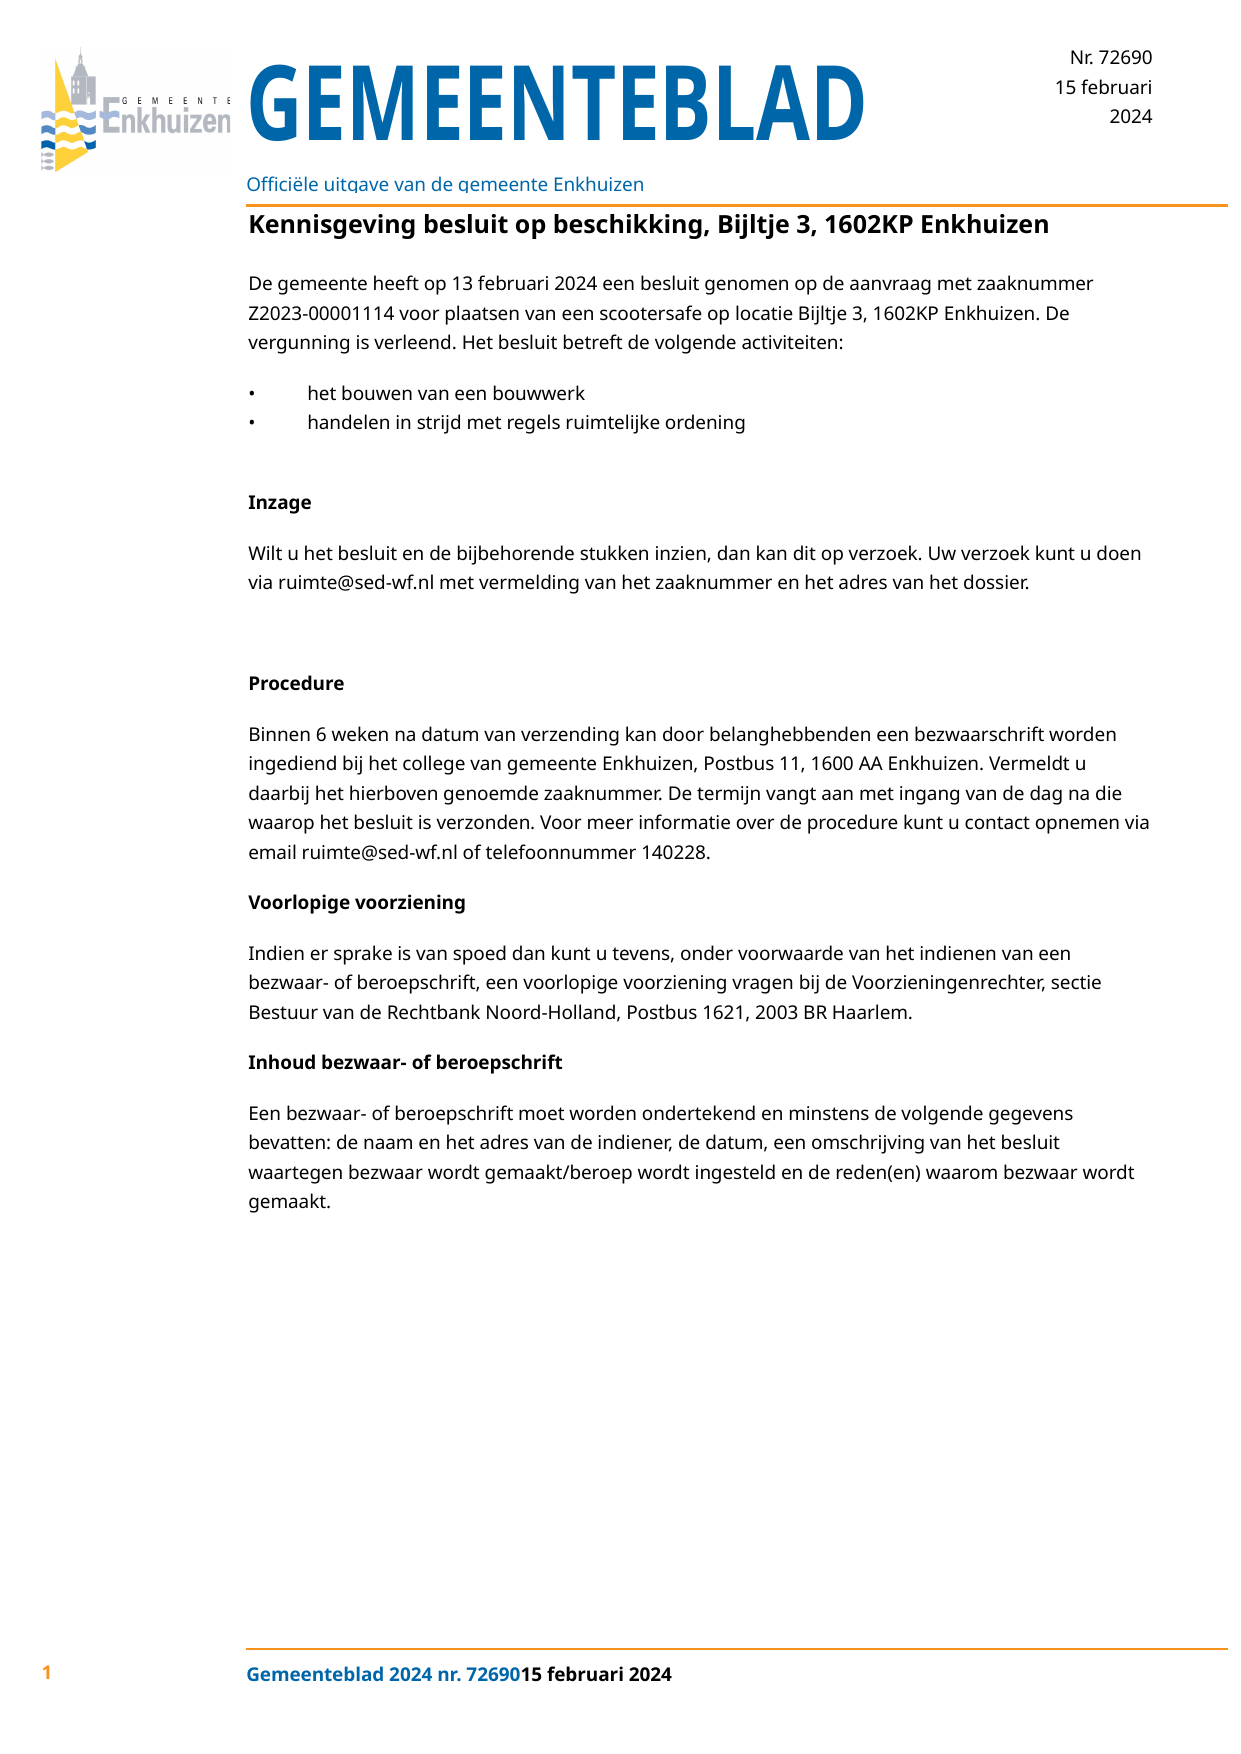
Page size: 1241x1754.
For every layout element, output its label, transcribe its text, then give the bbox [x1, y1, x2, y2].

picture [41, 47, 231, 172]
text Een bezwaar- of beroepschrift moet worden ondertekend en minstens de volgende gegevens bevatten: de naam en het adres van de indiener, de datum, een omschrijving van het besluit waartegen bezwaar wordt gemaakt/beroep wordt ingesteld en de reden(en) waarom bezwaar wordt gemaakt. [248, 1100, 1152, 1214]
text Binnen 6 weken na datum van verzending kan door belanghebbenden een bezwaarschrift worden ingediend bij het college van gemeente Enkhuizen, Postbus 11, 1600 AA Enkhuizen. Vermeldt u daarbij het hierboven genoemde zaaknummer. De termijn vangt aan met ingang van de dag na die waarop het besluit is verzonden. Voor meer informatie over de procedure kunt u contact opnemen via email ruimte@sed-wf.nl of telefoonnummer 140228. [248, 721, 1152, 865]
list handelen in strijd met regels ruimtelijke ordening [248, 409, 1152, 435]
text Inhoud bezwaar- of beroepschrift [248, 1049, 1152, 1075]
text Inzage [248, 489, 1152, 515]
text Kennisgeving besluit op beschikking, Bijltje 3, 1602KP Enkhuizen [248, 207, 1152, 241]
text Voorlopige voorziening [248, 889, 1152, 915]
text Procedure [248, 670, 1152, 696]
text Indien er sprake is van spoed dan kunt u tevens, onder voorwaarde van het indienen van een bezwaar- of beroepschrift, een voorlopige voorziening vragen bij de Voorzieningenrechter, sectie Bestuur van de Rechtbank Noord-Holland, Postbus 1621, 2003 BR Haarlem. [248, 940, 1152, 1025]
text Wilt u het besluit en de bijbehorende stukken inzien, dan kan dit op verzoek. Uw verzoek kunt u doen via ruimte@sed-wf.nl met vermelding van het zaaknummer en het adres van het dossier. [248, 540, 1152, 595]
text De gemeente heeft op 13 februari 2024 een besluit genomen op de aanvraag met zaaknummer Z2023-00001114 voor plaatsen van een scootersafe op locatie Bijltje 3, 1602KP Enkhuizen. De vergunning is verleend. Het besluit betreft de volgende activiteiten: [248, 270, 1152, 355]
list het bouwen van een bouwwerk [248, 380, 1152, 406]
